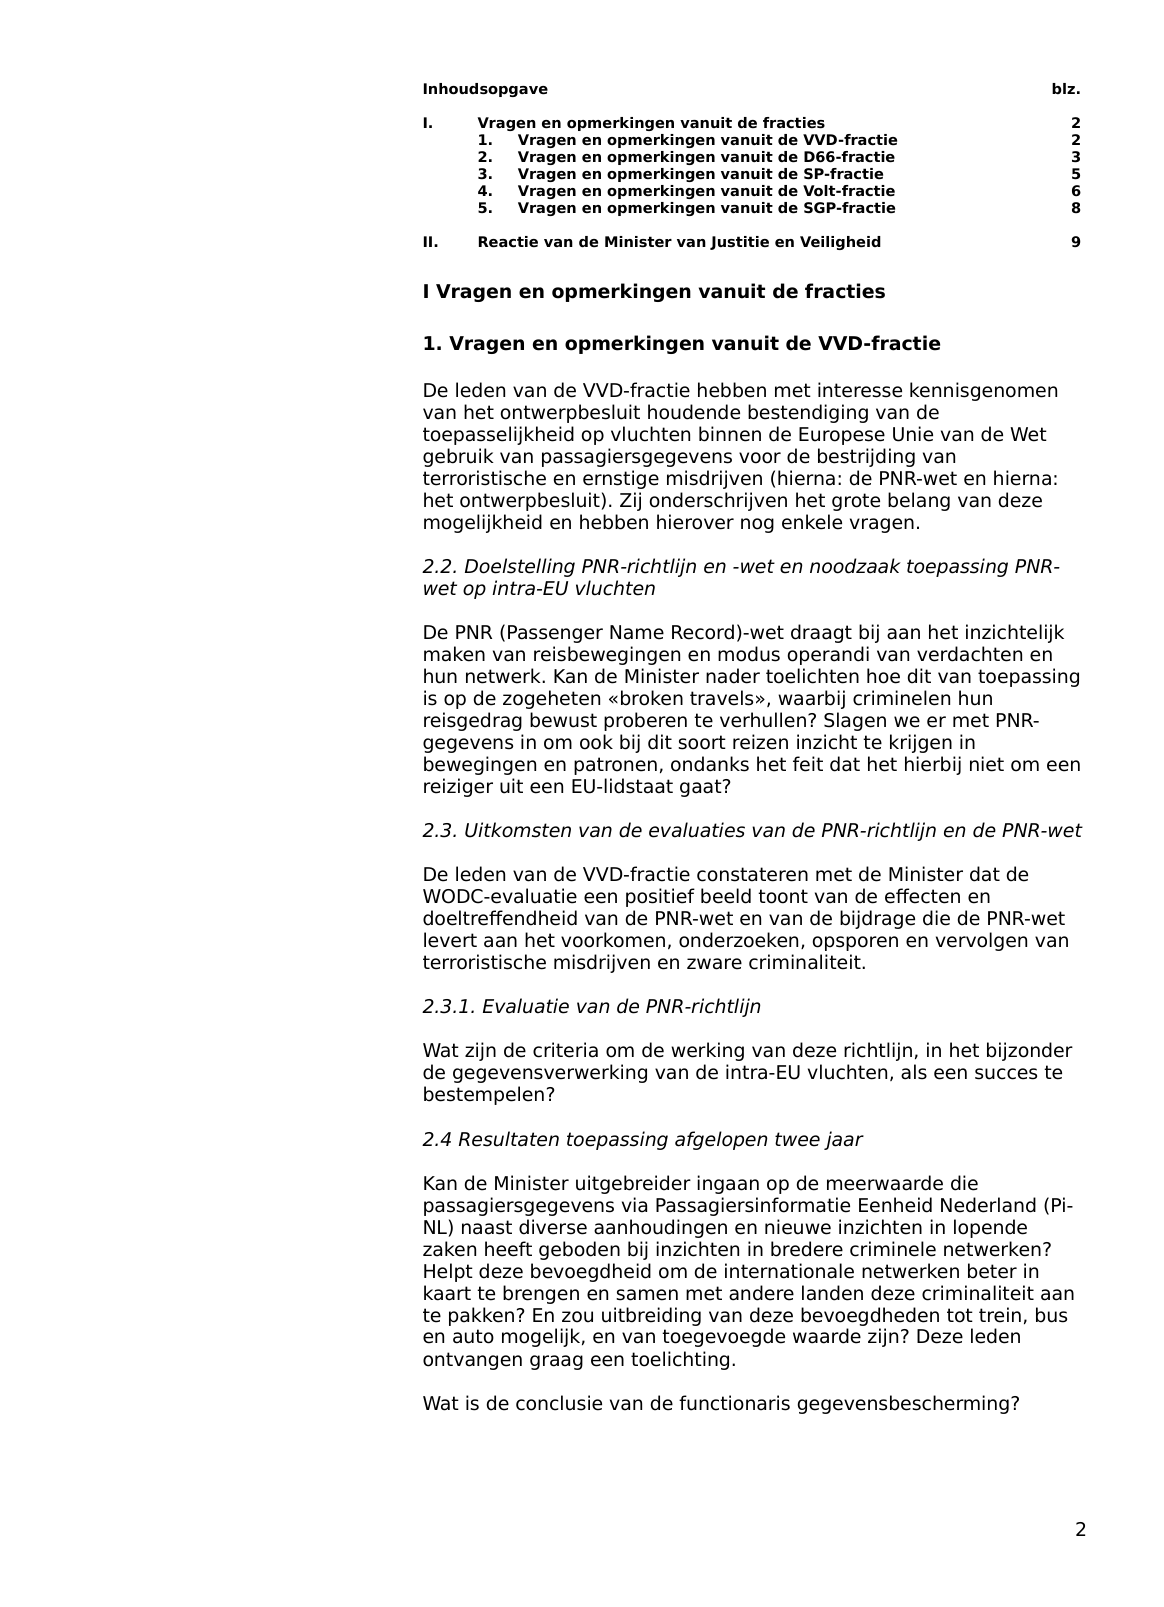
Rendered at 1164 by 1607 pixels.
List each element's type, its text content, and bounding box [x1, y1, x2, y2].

table_cell II. [422, 234, 471, 251]
table_cell [512, 98, 1003, 115]
subtitle 2.2. Doelstelling PNR-richtlijn en -wet en noodzaak toepassing PNR-wet op intra-EU vluchten [422, 556, 1087, 600]
table_cell I. [422, 115, 471, 132]
table_cell 4. [471, 183, 512, 200]
table_cell [422, 98, 471, 115]
table_cell Vragen en opmerkingen vanuit de SP-fractie [512, 166, 1003, 183]
table_cell Vragen en opmerkingen vanuit de fracties [471, 115, 1003, 132]
table_cell 5. [471, 200, 512, 217]
table_cell 1. [471, 132, 512, 149]
subtitle 2.3. Uitkomsten van de evaluaties van de PNR-richtlijn en de PNR-wet [422, 820, 1087, 842]
table_cell 3 [1003, 149, 1087, 166]
text De leden van de VVD-fractie constateren met de Minister dat de WODC-evaluatie een positief beeld toont van de effecten en doeltreffendheid van de PNR-wet en van de bijdrage die de PNR-wet levert aan het voorkomen, onderzoeken, opsporen en vervolgen van terroristische misdrijven en zware criminaliteit. [422, 864, 1087, 974]
table_cell 5 [1003, 166, 1087, 183]
text De PNR (Passenger Name Record)-wet draagt bij aan het inzichtelijk maken van reisbewegingen en modus operandi van verdachten en hun netwerk. Kan de Minister nader toelichten hoe dit van toepassing is op de zogeheten «broken travels», waarbij criminelen hun reisgedrag bewust proberen te verhullen? Slagen we er met PNR-gegevens in om ook bij dit soort reizen inzicht te krijgen in bewegingen en patronen, ondanks het feit dat het hierbij niet om een reiziger uit een EU-lidstaat gaat? [422, 622, 1087, 798]
table_cell [422, 132, 471, 149]
table_cell [422, 166, 471, 183]
table_cell Vragen en opmerkingen vanuit de VVD-fractie [512, 132, 1003, 149]
table_header Inhoudsopgave [422, 81, 1003, 98]
table_cell 6 [1003, 183, 1087, 200]
text Kan de Minister uitgebreider ingaan op de meerwaarde die passagiersgegevens via Passagiersinformatie Eenheid Nederland (Pi-NL) naast diverse aanhoudingen en nieuwe inzichten in lopende zaken heeft geboden bij inzichten in bredere criminele netwerken? Helpt deze bevoegdheid om de internationale netwerken beter in kaart te brengen en samen met andere landen deze criminaliteit aan te pakken? En zou uitbreiding van deze bevoegdheden tot trein, bus en auto mogelijk, en van toegevoegde waarde zijn? Deze leden ontvangen graag een toelichting. [422, 1173, 1087, 1370]
table_cell [1003, 217, 1087, 234]
subtitle 2.4 Resultaten toepassing afgelopen twee jaar [422, 1128, 1087, 1150]
text Wat is de conclusie van de functionaris gegevensbescherming? [422, 1393, 1087, 1414]
subtitle 2.3.1. Evaluatie van de PNR-richtlijn [422, 996, 1087, 1018]
table_cell 2 [1003, 132, 1087, 149]
table_cell Reactie van de Minister van Justitie en Veiligheid [471, 234, 1003, 251]
text De leden van de VVD-fractie hebben met interesse kennisgenomen van het ontwerpbesluit houdende bestendiging van de toepasselijkheid op vluchten binnen de Europese Unie van de Wet gebruik van passagiersgegevens voor de bestrijding van terroristische en ernstige misdrijven (hierna: de PNR-wet en hierna: het ontwerpbesluit). Zij onderschrijven het grote belang van deze mogelijkheid en hebben hierover nog enkele vragen. [422, 380, 1087, 533]
subtitle 1. Vragen en opmerkingen vanuit de VVD-fractie [422, 333, 1087, 355]
table_cell 3. [471, 166, 512, 183]
table_cell Vragen en opmerkingen vanuit de SGP-fractie [512, 200, 1003, 217]
table_cell [422, 217, 471, 234]
table_cell 2 [1003, 115, 1087, 132]
table_cell [422, 149, 471, 166]
table_header blz. [1003, 81, 1087, 98]
table_cell Vragen en opmerkingen vanuit de D66-fractie [512, 149, 1003, 166]
table_cell [422, 183, 471, 200]
table_cell Vragen en opmerkingen vanuit de Volt-fractie [512, 183, 1003, 200]
table_cell [471, 217, 512, 234]
table_cell 9 [1003, 234, 1087, 251]
table_cell [1003, 98, 1087, 115]
table_cell [471, 98, 512, 115]
table_cell 8 [1003, 200, 1087, 217]
table_cell [512, 217, 1003, 234]
table_cell [422, 200, 471, 217]
subtitle I Vragen en opmerkingen vanuit de fracties [422, 281, 1087, 303]
text Wat zijn de criteria om de werking van deze richtlijn, in het bijzonder de gegevensverwerking van de intra-EU vluchten, als een succes te bestempelen? [422, 1040, 1087, 1106]
table_cell 2. [471, 149, 512, 166]
